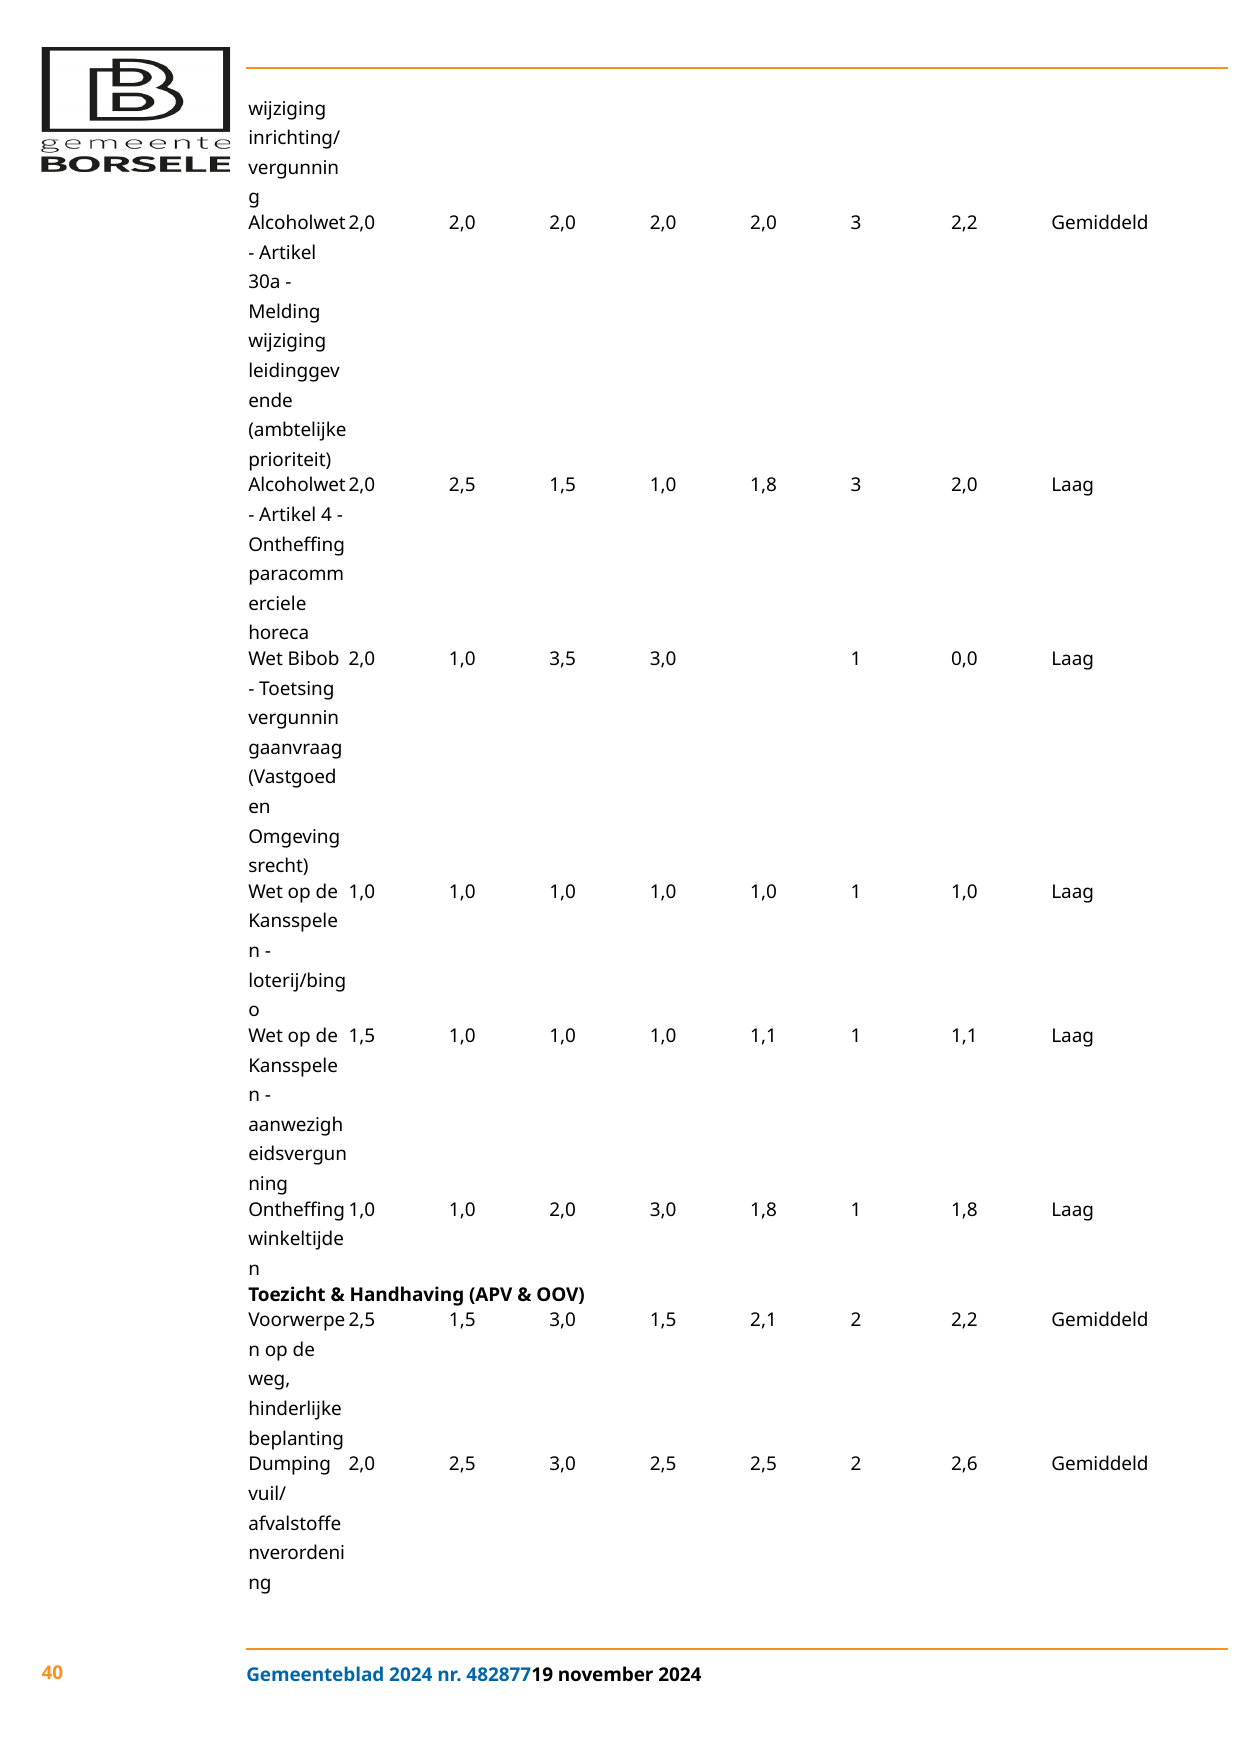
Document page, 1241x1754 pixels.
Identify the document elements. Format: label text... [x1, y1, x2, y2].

table_cell [348, 95, 449, 209]
table_cell 0,0 [951, 645, 1051, 878]
table_cell 2,0 [549, 1196, 649, 1281]
table_cell 2,0 [650, 209, 750, 472]
table_cell 2 [850, 1451, 951, 1594]
table_cell 3,0 [549, 1451, 649, 1594]
table_cell 1,0 [549, 1022, 649, 1196]
table_cell 2,2 [951, 209, 1051, 472]
table_cell Laag [1051, 878, 1152, 1022]
table_cell 2,5 [449, 472, 549, 645]
table_cell Alcoholwet - Artikel 30a - Melding wijziging leidinggevende (ambtelijke prioriteit) [248, 209, 348, 472]
table_cell 1,8 [951, 1196, 1051, 1281]
table_cell 2,0 [348, 1451, 449, 1594]
table_cell 1,5 [449, 1306, 549, 1451]
table_cell 1 [850, 1196, 951, 1281]
table_cell 2,6 [951, 1451, 1051, 1594]
table_cell 2,0 [348, 645, 449, 878]
table_cell 1 [850, 645, 951, 878]
table_cell Wet op de Kansspelen - aanwezigheidsvergunning [248, 1022, 348, 1196]
table_cell Gemiddeld [1051, 209, 1152, 472]
table_cell 1,0 [449, 1022, 549, 1196]
table_cell 2,0 [348, 472, 449, 645]
table_cell 1,0 [449, 1196, 549, 1281]
table_cell 2,0 [348, 209, 449, 472]
table_cell 1,5 [549, 472, 649, 645]
table_cell 1,0 [348, 1196, 449, 1281]
table_cell 2,0 [951, 472, 1051, 645]
table_cell [650, 95, 750, 209]
table_cell Laag [1051, 1022, 1152, 1196]
table_cell 1,5 [348, 1022, 449, 1196]
table_cell 2,2 [951, 1306, 1051, 1451]
table_cell 1,0 [951, 878, 1051, 1022]
table_cell 1 [850, 878, 951, 1022]
table_cell 1,0 [549, 878, 649, 1022]
table_cell [850, 95, 951, 209]
table_cell 1,0 [650, 878, 750, 1022]
table_cell Laag [1051, 1196, 1152, 1281]
table_cell 2,5 [348, 1306, 449, 1451]
table_cell Dumping vuil/ afvalstoffenverordening [248, 1451, 348, 1594]
table_cell [750, 95, 850, 209]
table_cell 3,0 [650, 1196, 750, 1281]
table_cell 2,5 [449, 1451, 549, 1594]
table_cell Wet Bibob - Toetsing vergunningaanvraag (Vastgoed en Omgevingsrecht) [248, 645, 348, 878]
table_cell Voorwerpen op de weg, hinderlijke beplanting [248, 1306, 348, 1451]
table_cell 2,0 [449, 209, 549, 472]
table_cell Laag [1051, 472, 1152, 645]
table_cell 3 [850, 472, 951, 645]
table_cell 2,0 [549, 209, 649, 472]
table_cell 1,0 [449, 645, 549, 878]
table_cell 1,1 [951, 1022, 1051, 1196]
table_cell 1,0 [650, 1022, 750, 1196]
table_cell 2,5 [750, 1451, 850, 1594]
table_cell [750, 645, 850, 878]
table_cell [549, 95, 649, 209]
table_cell 3 [850, 209, 951, 472]
table_cell Toezicht & Handhaving (APV & OOV) [248, 1281, 1152, 1306]
table_cell 1,8 [750, 472, 850, 645]
table_cell 1,0 [348, 878, 449, 1022]
table_cell [1051, 95, 1152, 209]
table_cell 1 [850, 1022, 951, 1196]
table_cell Laag [1051, 645, 1152, 878]
table_cell 3,0 [549, 1306, 649, 1451]
table_cell Ontheffing winkeltijden [248, 1196, 348, 1281]
table_cell wijziging inrichting/vergunning [248, 95, 348, 209]
table_cell [951, 95, 1051, 209]
table_cell 2 [850, 1306, 951, 1451]
table_cell 1,1 [750, 1022, 850, 1196]
table_cell 2,1 [750, 1306, 850, 1451]
table_cell Wet op de Kansspelen - loterij/bingo [248, 878, 348, 1022]
table_cell 2,5 [650, 1451, 750, 1594]
table_cell Alcoholwet - Artikel 4 - Ontheffing paracommerciele horeca [248, 472, 348, 645]
table_cell 3,0 [650, 645, 750, 878]
table_cell 3,5 [549, 645, 649, 878]
table_cell Gemiddeld [1051, 1451, 1152, 1594]
table_cell 1,8 [750, 1196, 850, 1281]
table_cell 1,0 [650, 472, 750, 645]
table_cell Gemiddeld [1051, 1306, 1152, 1451]
table_cell 1,0 [750, 878, 850, 1022]
table_cell 2,0 [750, 209, 850, 472]
table_cell 1,0 [449, 878, 549, 1022]
picture [41, 47, 231, 172]
table_cell [449, 95, 549, 209]
table_cell 1,5 [650, 1306, 750, 1451]
